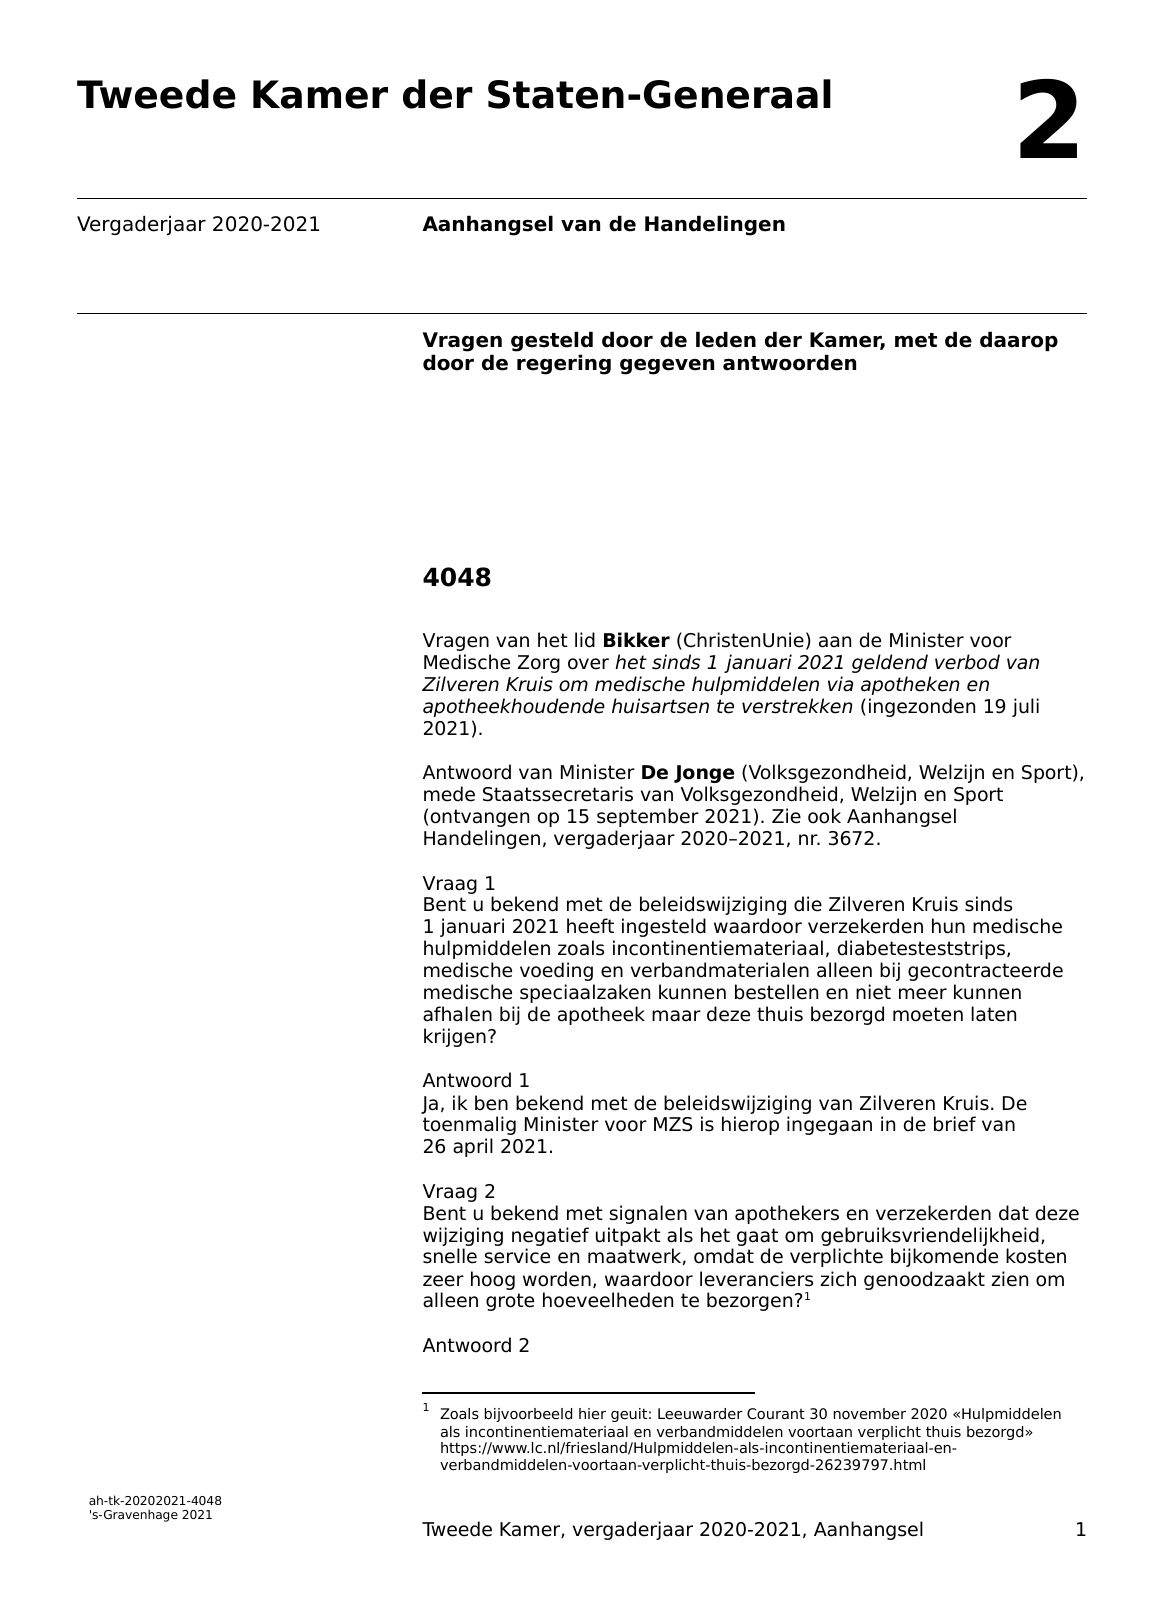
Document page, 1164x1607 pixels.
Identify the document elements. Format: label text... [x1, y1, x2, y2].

text Antwoord van Minister De Jonge (Volksgezondheid, Welzijn en Sport), mede Staatssecretaris van Volksgezondheid, Welzijn en Sport (ontvangen op 15 september 2021). Zie ook Aanhangsel Handelingen, vergaderjaar 2020–2021, nr. 3672. [422, 762, 1087, 850]
text Zoals bijvoorbeeld hier geuit: Leeuwarder Courant 30 november 2020 «Hulpmiddelen als incontinentiemateriaal en verbandmiddelen voortaan verplicht thuis bezorgd» https://www.lc.nl/friesland/Hulpmiddelen-als-incontinentiemateriaal-en-verbandmiddelen-voortaan-verplicht-thuis-bezorgd-26239797.html [422, 1402, 1087, 1474]
text 4048 [422, 563, 1087, 592]
text 's-Gravenhage 2021 [88, 1508, 323, 1522]
text Antwoord 1 [422, 1070, 1087, 1092]
text Vraag 1 [422, 872, 1087, 894]
text Vraag 2 [422, 1181, 1087, 1202]
table_header Tweede Kamer der Staten-Generaal [77, 59, 886, 198]
table_header 2 [886, 59, 1087, 198]
table_cell Vergaderjaar 2020-2021 [77, 199, 422, 313]
text Bent u bekend met de beleidswijziging die Zilveren Kruis sinds 1 januari 2021 heeft ingesteld waardoor verzekerden hun medische hulpmiddelen zoals incontinentiemateriaal, diabetesteststrips, medische voeding en verbandmaterialen alleen bij gecontracteerde medische speciaalzaken kunnen bestellen en niet meer kunnen afhalen bij de apotheek maar deze thuis bezorgd moeten laten krijgen? [422, 894, 1087, 1048]
text Vragen van het lid Bikker (ChristenUnie) aan de Minister voor Medische Zorg over het sinds 1 januari 2021 geldend verbod van Zilveren Kruis om medische hulpmiddelen via apotheken en apotheekhoudende huisartsen te verstrekken (ingezonden 19 juli 2021). [422, 630, 1087, 740]
table_cell Vragen gesteld door de leden der Kamer, met de daarop door de regering gegeven antwoorden [422, 314, 1087, 375]
text ah-tk-20202021-4048 [88, 1494, 323, 1508]
text Ja, ik ben bekend met de beleidswijziging van Zilveren Kruis. De toenmalig Minister voor MZS is hierop ingegaan in de brief van 26 april 2021. [422, 1092, 1087, 1158]
table_cell [77, 314, 422, 375]
table_cell Aanhangsel van de Handelingen [422, 199, 1087, 313]
text Bent u bekend met signalen van apothekers en verzekerden dat deze wijziging negatief uitpakt als het gaat om gebruiksvriendelijkheid, snelle service en maatwerk, omdat de verplichte bijkomende kosten zeer hoog worden, waardoor leveranciers zich genoodzaakt zien om alleen grote hoeveelheden te bezorgen? [422, 1202, 1087, 1312]
text Antwoord 2 [422, 1334, 1087, 1357]
